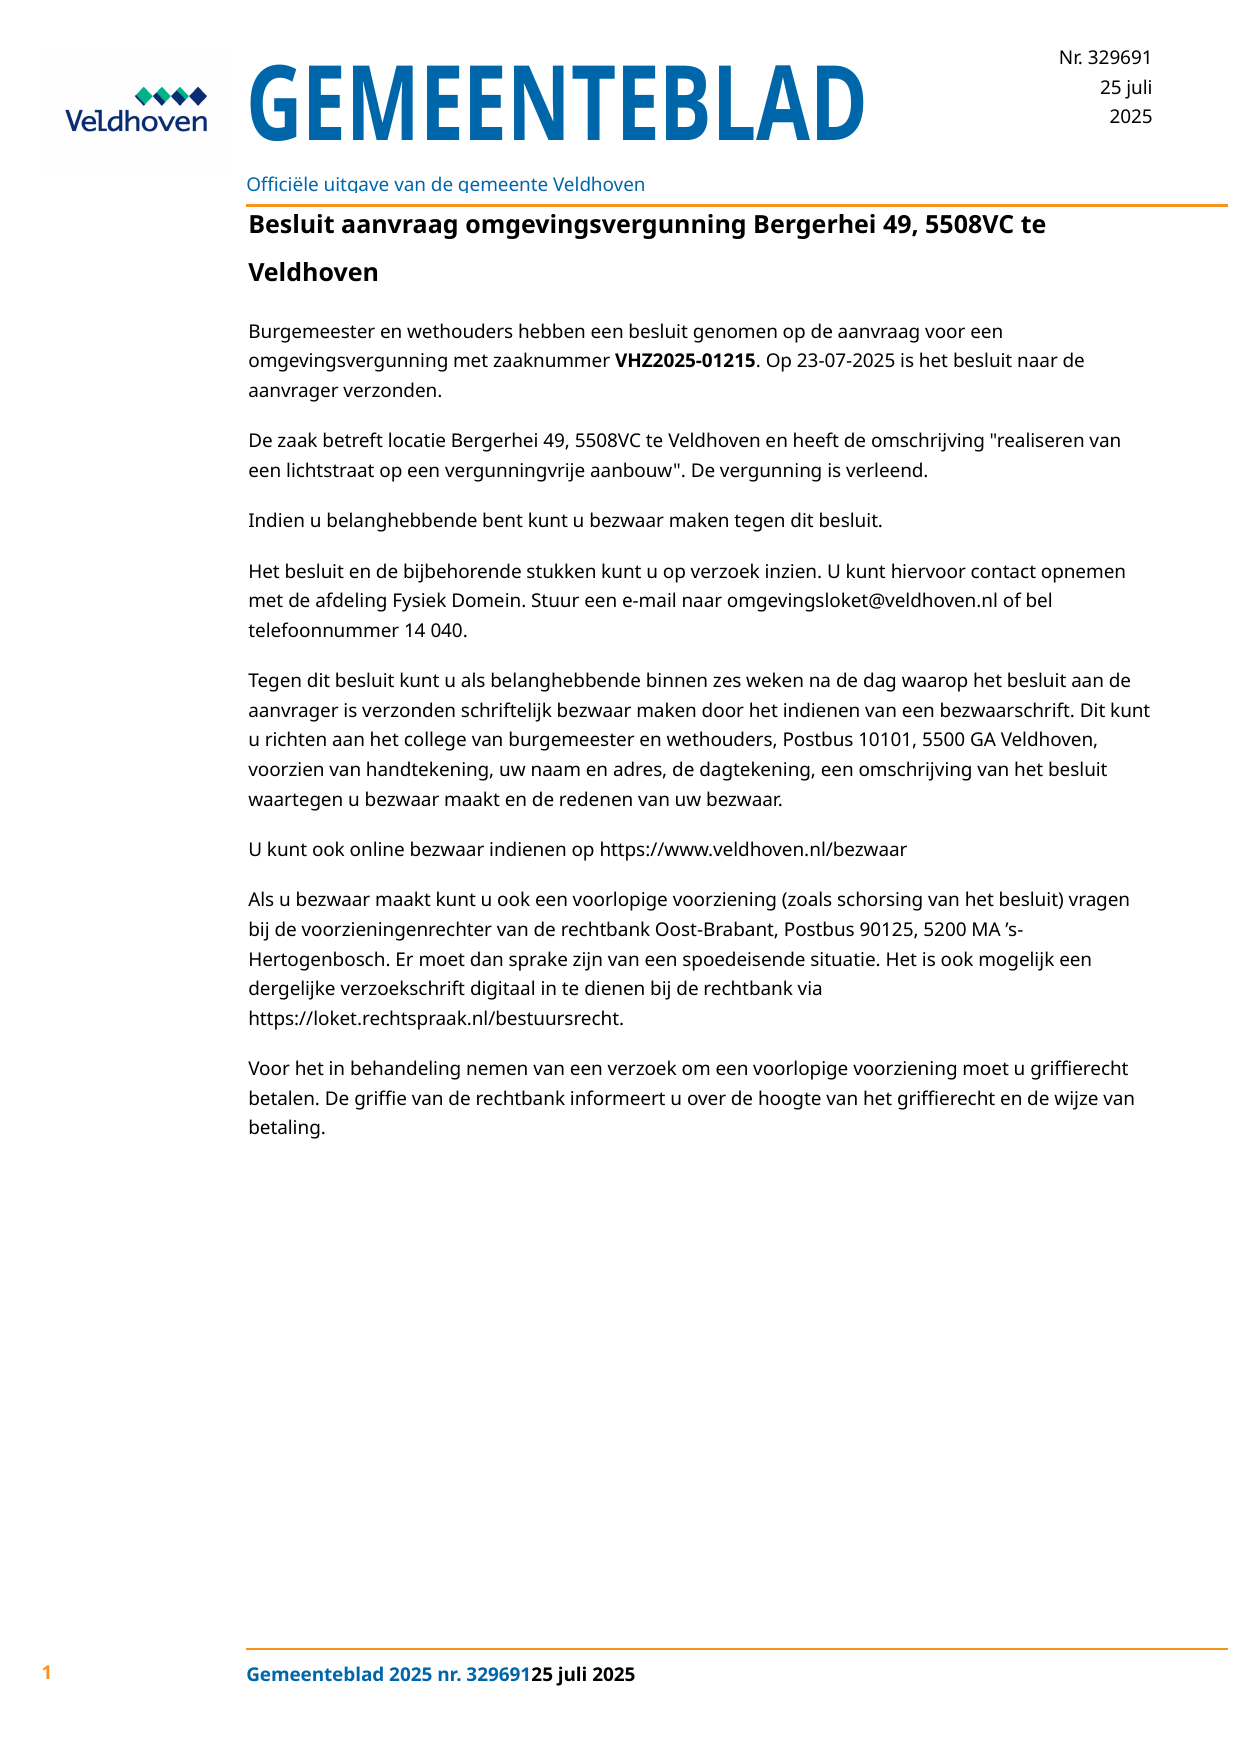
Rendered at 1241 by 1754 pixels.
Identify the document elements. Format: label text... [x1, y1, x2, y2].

text Indien u belanghebbende bent kunt u bezwaar maken tegen dit besluit. [248, 507, 1152, 533]
text Tegen dit besluit kunt u als belanghebbende binnen zes weken na de dag waarop het besluit aan de aanvrager is verzonden schriftelijk bezwaar maken door het indienen van een bezwaarschrift. Dit kunt u richten aan het college van burgemeester en wethouders, Postbus 10101, 5500 GA Veldhoven, voorzien van handtekening, uw naam en adres, de dagtekening, een omschrijving van het besluit waartegen u bezwaar maakt en de redenen van uw bezwaar. [248, 667, 1152, 812]
text Als u bezwaar maakt kunt u ook een voorlopige voorziening (zoals schorsing van het besluit) vragen bij de voorzieningenrechter van de rechtbank Oost-Brabant, Postbus 90125, 5200 MA ’s-Hertogenbosch. Er moet dan sprake zijn van een spoedeisende situatie. Het is ook mogelijk een dergelijke verzoekschrift digitaal in te dienen bij de rechtbank via https://loket.rechtspraak.nl/bestuursrecht. [248, 887, 1152, 1031]
text Het besluit en de bijbehorende stukken kunt u op verzoek inzien. U kunt hiervoor contact opnemen met de afdeling Fysiek Domein. Stuur een e-mail naar omgevingsloket@veldhoven.nl of bel telefoonnummer 14 040. [248, 558, 1152, 643]
text Besluit aanvraag omgevingsvergunning Bergerhei 49, 5508VC te Veldhoven [248, 207, 1152, 288]
text Voor het in behandeling nemen van een verzoek om een voorlopige voorziening moet u griffierecht betalen. De griffie van de rechtbank informeert u over de hoogte van het griffierecht en de wijze van betaling. [248, 1055, 1152, 1140]
text De zaak betreft locatie Bergerhei 49, 5508VC te Veldhoven en heeft de omschrijving "realiseren van een lichtstraat op een vergunningvrije aanbouw". De vergunning is verleend. [248, 427, 1152, 483]
picture [41, 47, 231, 172]
text U kunt ook online bezwaar indienen op https://www.veldhoven.nl/bezwaar [248, 836, 1152, 862]
text Burgemeester en wethouders hebben een besluit genomen op de aanvraag voor een omgevingsvergunning met zaaknummer VHZ2025-01215. Op 23-07-2025 is het besluit naar de aanvrager verzonden. [248, 318, 1152, 403]
